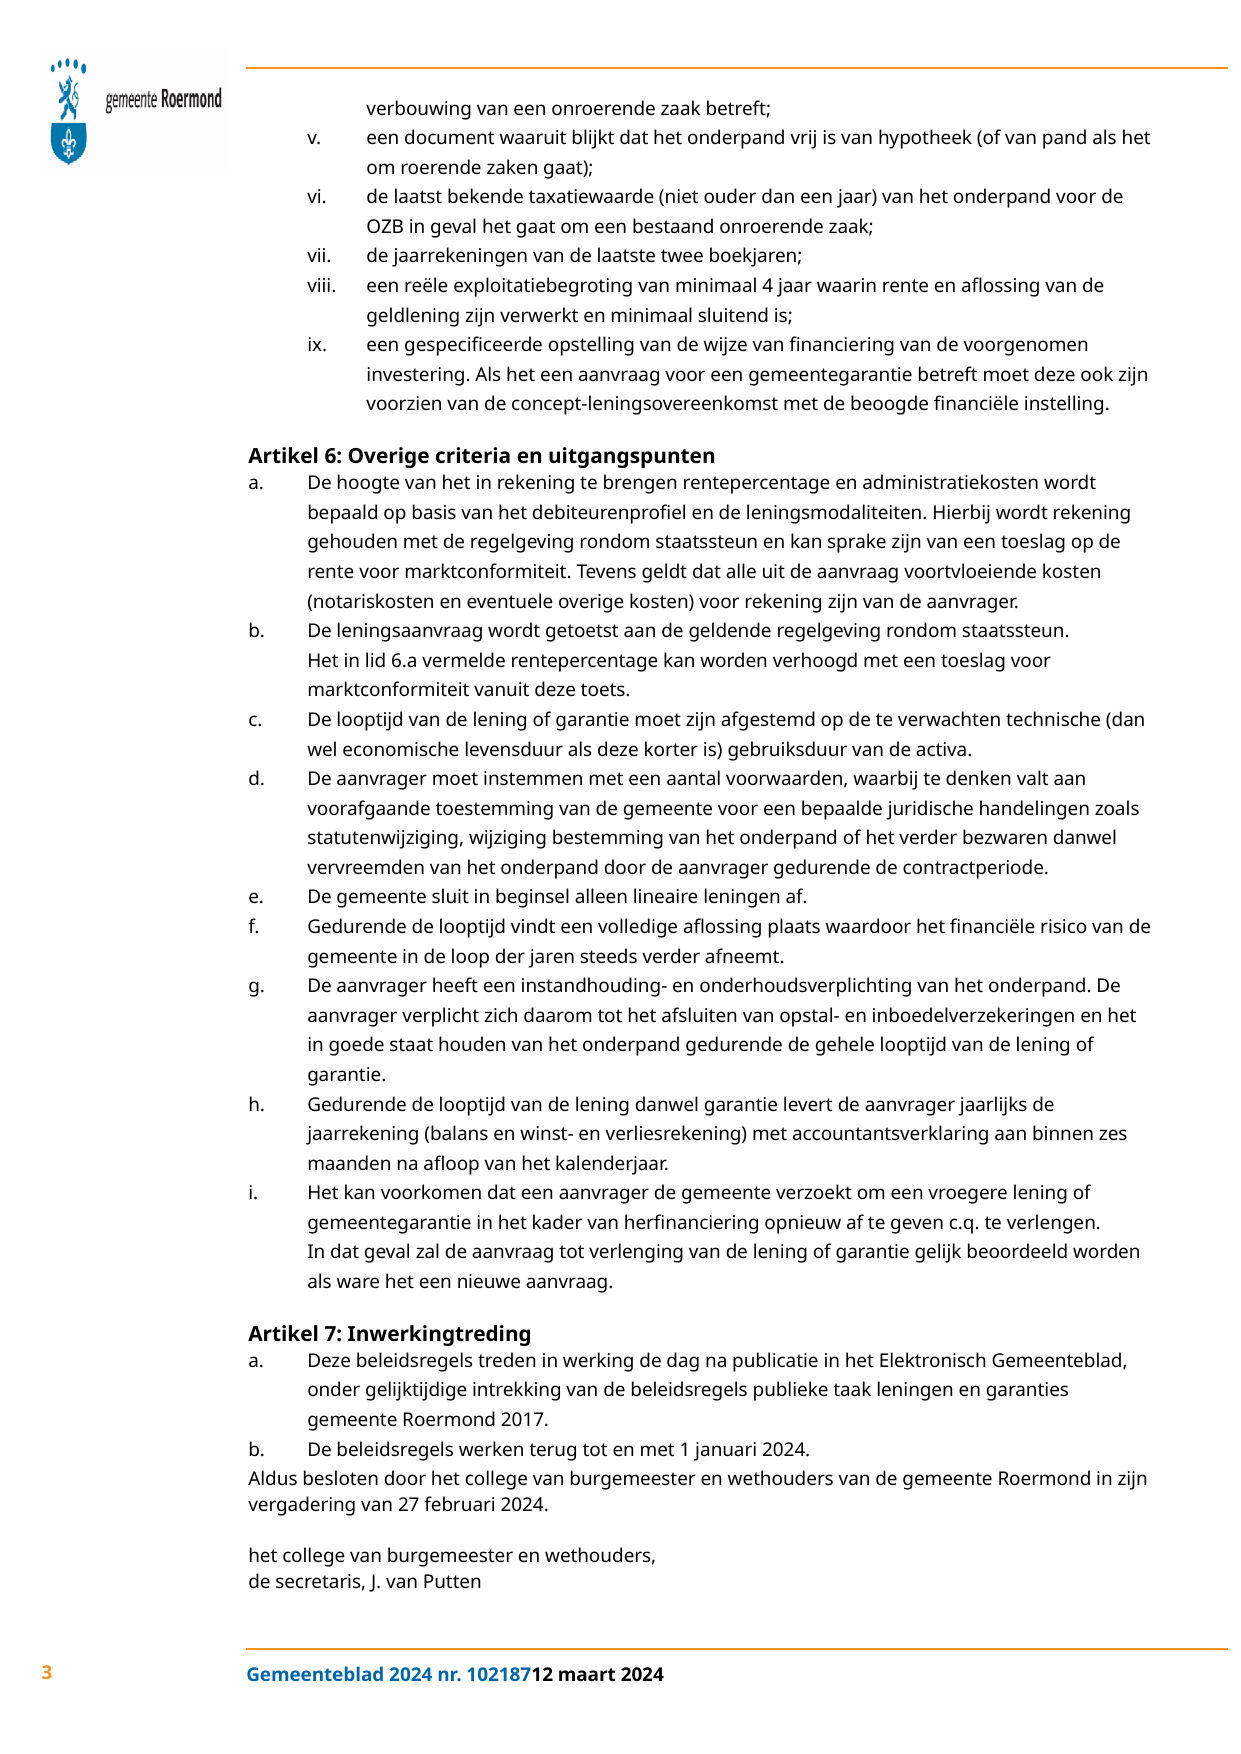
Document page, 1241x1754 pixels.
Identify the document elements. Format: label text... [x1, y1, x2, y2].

list De aanvrager moet instemmen met een aantal voorwaarden, waarbij te denken valt aan voorafgaande toestemming van de gemeente voor een bepaalde juridische handelingen zoals statutenwijziging, wijziging bestemming van het onderpand of het verder bezwaren danwel vervreemden van het onderpand door de aanvrager gedurende de contractperiode. [248, 765, 1152, 880]
list een reële exploitatiebegroting van minimaal 4 jaar waarin rente en aflossing van de geldlening zijn verwerkt en minimaal sluitend is; [307, 272, 1152, 328]
text Artikel 7: Inwerkingtreding [248, 1319, 1152, 1347]
list De aanvrager heeft een instandhouding- en onderhoudsverplichting van het onderpand. De aanvrager verplicht zich daarom tot het afsluiten van opstal- en inboedelverzekeringen en het in goede staat houden van het onderpand gedurende de gehele looptijd van de lening of garantie. [248, 972, 1152, 1087]
list de jaarrekeningen van de laatste twee boekjaren; [307, 243, 1152, 268]
list verbouwing van een onroerende zaak betreft; [307, 95, 1152, 121]
list In dat geval zal de aanvraag tot verlenging van de lening of garantie gelijk beoordeeld worden als ware het een nieuwe aanvraag. [248, 1239, 1152, 1294]
text de secretaris, J. van Putten [248, 1568, 1152, 1594]
text Aldus besloten door het college van burgemeester en wethouders van de gemeente Roermond in zijn vergadering van 27 februari 2024. [248, 1465, 1152, 1517]
list De beleidsregels werken terug tot en met 1 januari 2024. [248, 1436, 1152, 1462]
list Gedurende de looptijd vindt een volledige aflossing plaats waardoor het financiële risico van de gemeente in de loop der jaren steeds verder afneemt. [248, 913, 1152, 968]
list Gedurende de looptijd van de lening danwel garantie levert de aanvrager jaarlijks de jaarrekening (balans en winst- en verliesrekening) met accountantsverklaring aan binnen zes maanden na afloop van het kalenderjaar. [248, 1091, 1152, 1176]
picture [41, 47, 231, 172]
list een document waaruit blijkt dat het onderpand vrij is van hypotheek (of van pand als het om roerende zaken gaat); [307, 124, 1152, 180]
list Het in lid 6.a vermelde rentepercentage kan worden verhoogd met een toeslag voor marktconformiteit vanuit deze toets. [248, 647, 1152, 702]
list De gemeente sluit in beginsel alleen lineaire leningen af. [248, 884, 1152, 909]
list De hoogte van het in rekening te brengen rentepercentage en administratiekosten wordt bepaald op basis van het debiteurenprofiel en de leningsmodaliteiten. Hierbij wordt rekening gehouden met de regelgeving rondom staatssteun en kan sprake zijn van een toeslag op de rente voor marktconformiteit. Tevens geldt dat alle uit de aanvraag voortvloeiende kosten (notariskosten en eventuele overige kosten) voor rekening zijn van de aanvrager. [248, 469, 1152, 613]
list Het kan voorkomen dat een aanvrager de gemeente verzoekt om een vroegere lening of gemeentegarantie in het kader van herfinanciering opnieuw af te geven c.q. te verlengen. [248, 1179, 1152, 1235]
list De looptijd van de lening of garantie moet zijn afgestemd op de te verwachten technische (dan wel economische levensduur als deze korter is) gebruiksduur van de activa. [248, 706, 1152, 761]
list De leningsaanvraag wordt getoetst aan de geldende regelgeving rondom staatssteun. [248, 617, 1152, 643]
list de laatst bekende taxatiewaarde (niet ouder dan een jaar) van het onderpand voor de OZB in geval het gaat om een bestaand onroerende zaak; [307, 183, 1152, 239]
text het college van burgemeester en wethouders, [248, 1543, 1152, 1568]
list een gespecificeerde opstelling van de wijze van financiering van de voorgenomen investering. Als het een aanvraag voor een gemeentegarantie betreft moet deze ook zijn voorzien van de concept-leningsovereenkomst met de beoogde financiële instelling. [307, 331, 1152, 416]
text Artikel 6: Overige criteria en uitgangspunten [248, 441, 1152, 469]
list Deze beleidsregels treden in werking de dag na publicatie in het Elektronisch Gemeenteblad, onder gelijktijdige intrekking van de beleidsregels publieke taak leningen en garanties gemeente Roermond 2017. [248, 1347, 1152, 1432]
